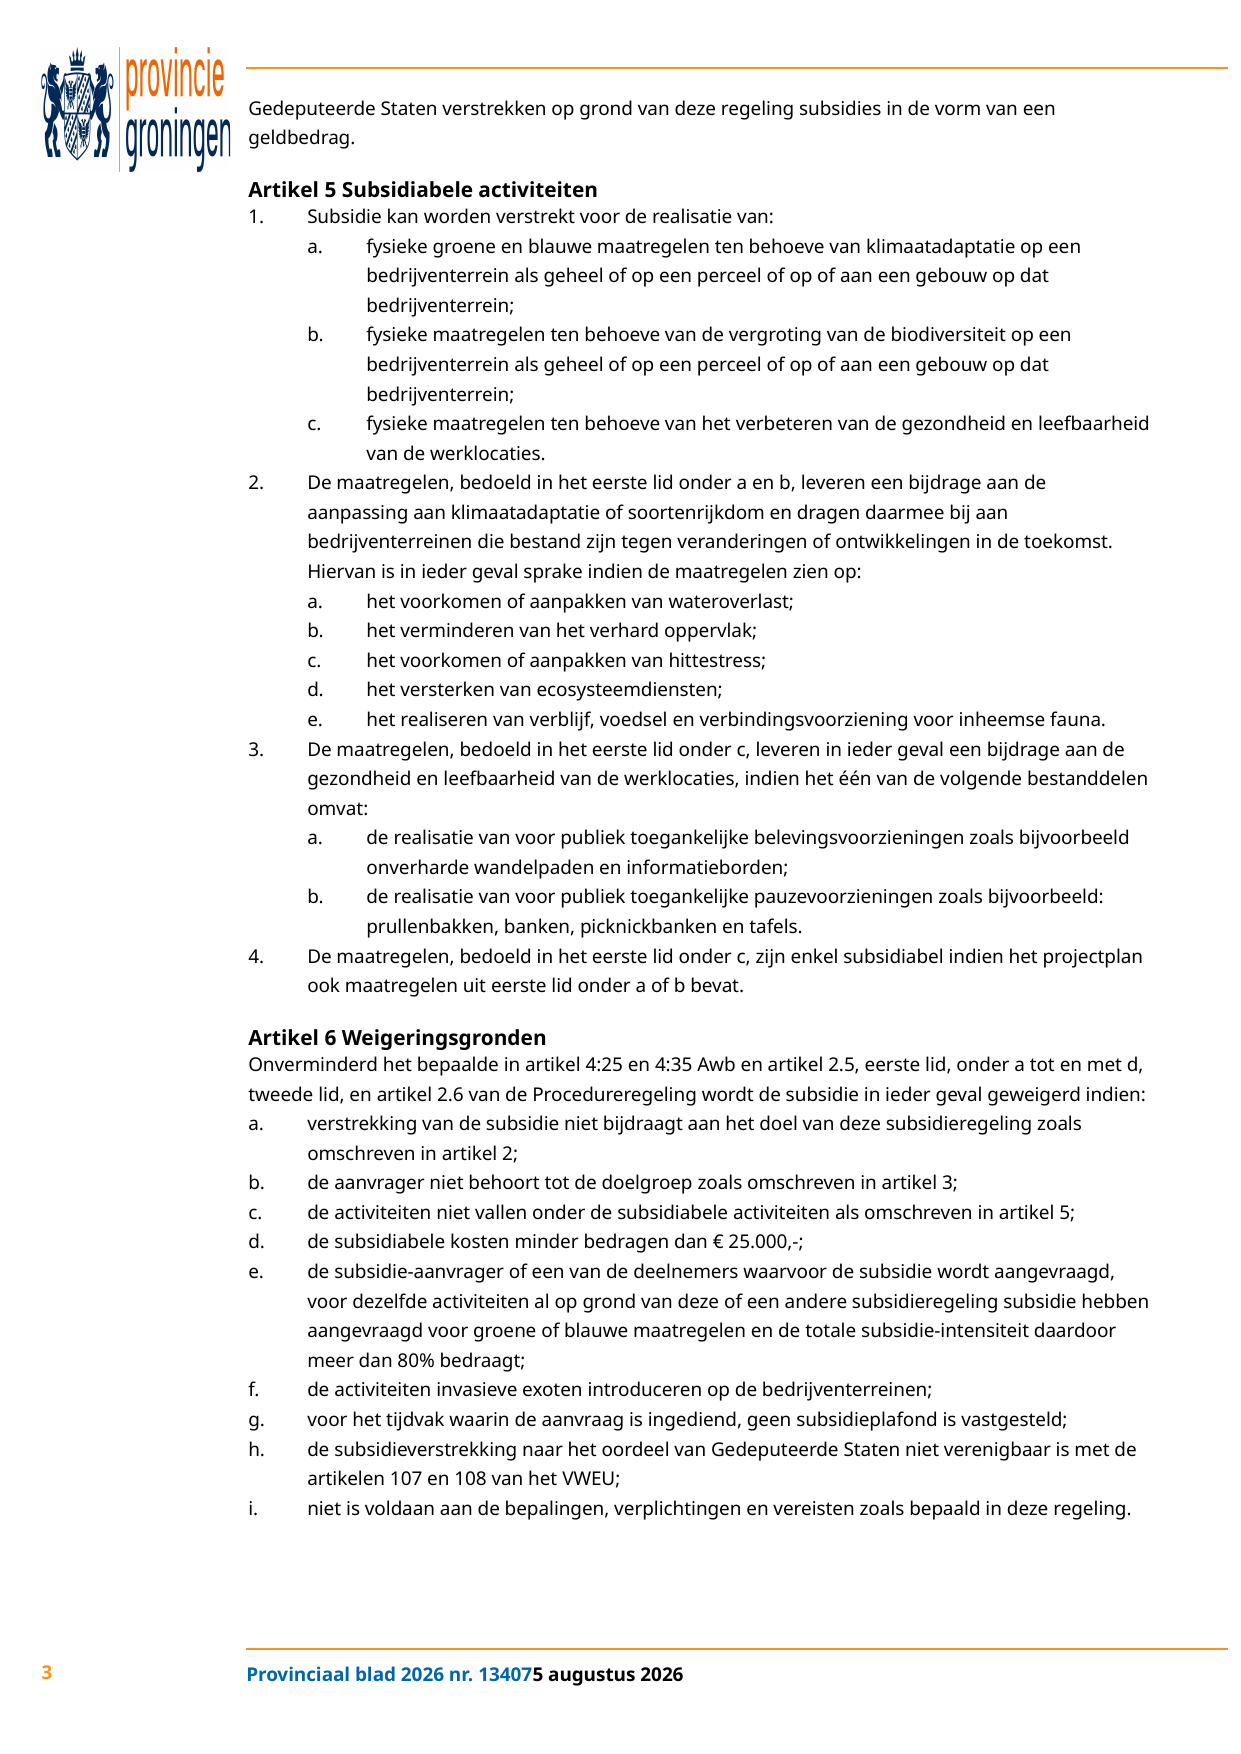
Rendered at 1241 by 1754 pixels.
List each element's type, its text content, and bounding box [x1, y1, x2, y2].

list De maatregelen, bedoeld in het eerste lid onder c, zijn enkel subsidiabel indien het projectplan ook maatregelen uit eerste lid onder a of b bevat. [248, 943, 1152, 998]
list het voorkomen of aanpakken van hittestress; [307, 647, 1152, 673]
list de realisatie van voor publiek toegankelijke belevingsvoorzieningen zoals bijvoorbeeld onverharde wandelpaden en informatieborden; [307, 824, 1152, 880]
text Gedeputeerde Staten verstrekken op grond van deze regeling subsidies in de vorm van een geldbedrag. [248, 95, 1152, 150]
text Artikel 5 Subsidiabele activiteiten [248, 175, 1152, 203]
list de subsidieverstrekking naar het oordeel van Gedeputeerde Staten niet verenigbaar is met de artikelen 107 en 108 van het VWEU; [248, 1436, 1152, 1491]
list voor het tijdvak waarin de aanvraag is ingediend, geen subsidieplafond is vastgesteld; [248, 1406, 1152, 1432]
list De maatregelen, bedoeld in het eerste lid onder a en b, leveren een bijdrage aan de aanpassing aan klimaatadaptatie of soortenrijkdom en dragen daarmee bij aan bedrijventerreinen die bestand zijn tegen veranderingen of ontwikkelingen in de toekomst. Hiervan is in ieder geval sprake indien de maatregelen zien op: [248, 469, 1152, 584]
list de subsidiabele kosten minder bedragen dan € 25.000,-; [248, 1229, 1152, 1254]
list fysieke groene en blauwe maatregelen ten behoeve van klimaatadaptatie op een bedrijventerrein als geheel of op een perceel of op of aan een gebouw op dat bedrijventerrein; [307, 233, 1152, 318]
list de subsidie-aanvrager of een van de deelnemers waarvoor de subsidie wordt aangevraagd, voor dezelfde activiteiten al op grond van deze of een andere subsidieregeling subsidie hebben aangevraagd voor groene of blauwe maatregelen en de totale subsidie-intensiteit daardoor meer dan 80% bedraagt; [248, 1258, 1152, 1373]
list De maatregelen, bedoeld in het eerste lid onder c, leveren in ieder geval een bijdrage aan de gezondheid en leefbaarheid van de werklocaties, indien het één van de volgende bestanddelen omvat: [248, 736, 1152, 821]
list het versterken van ecosysteemdiensten; [307, 677, 1152, 702]
list het voorkomen of aanpakken van wateroverlast; [307, 588, 1152, 613]
list fysieke maatregelen ten behoeve van de vergroting van de biodiversiteit op een bedrijventerrein als geheel of op een perceel of op of aan een gebouw op dat bedrijventerrein; [307, 322, 1152, 406]
list de aanvrager niet behoort tot de doelgroep zoals omschreven in artikel 3; [248, 1169, 1152, 1195]
list het verminderen van het verhard oppervlak; [307, 617, 1152, 643]
list het realiseren van verblijf, voedsel en verbindingsvoorziening voor inheemse fauna. [307, 706, 1152, 732]
list fysieke maatregelen ten behoeve van het verbeteren van de gezondheid en leefbaarheid van de werklocaties. [307, 410, 1152, 466]
text Artikel 6 Weigeringsgronden [248, 1023, 1152, 1051]
list niet is voldaan aan de bepalingen, verplichtingen en vereisten zoals bepaald in deze regeling. [248, 1495, 1152, 1521]
list de activiteiten niet vallen onder de subsidiabele activiteiten als omschreven in artikel 5; [248, 1199, 1152, 1225]
picture [41, 47, 231, 172]
list de activiteiten invasieve exoten introduceren op de bedrijventerreinen; [248, 1377, 1152, 1402]
list Subsidie kan worden verstrekt voor de realisatie van: [248, 203, 1152, 229]
list de realisatie van voor publiek toegankelijke pauzevoorzieningen zoals bijvoorbeeld: prullenbakken, banken, picknickbanken en tafels. [307, 884, 1152, 939]
text Onverminderd het bepaalde in artikel 4:25 en 4:35 Awb en artikel 2.5, eerste lid, onder a tot en met d, tweede lid, en artikel 2.6 van de Procedureregeling wordt de subsidie in ieder geval geweigerd indien: [248, 1051, 1152, 1107]
list verstrekking van de subsidie niet bijdraagt aan het doel van deze subsidieregeling zoals omschreven in artikel 2; [248, 1110, 1152, 1166]
